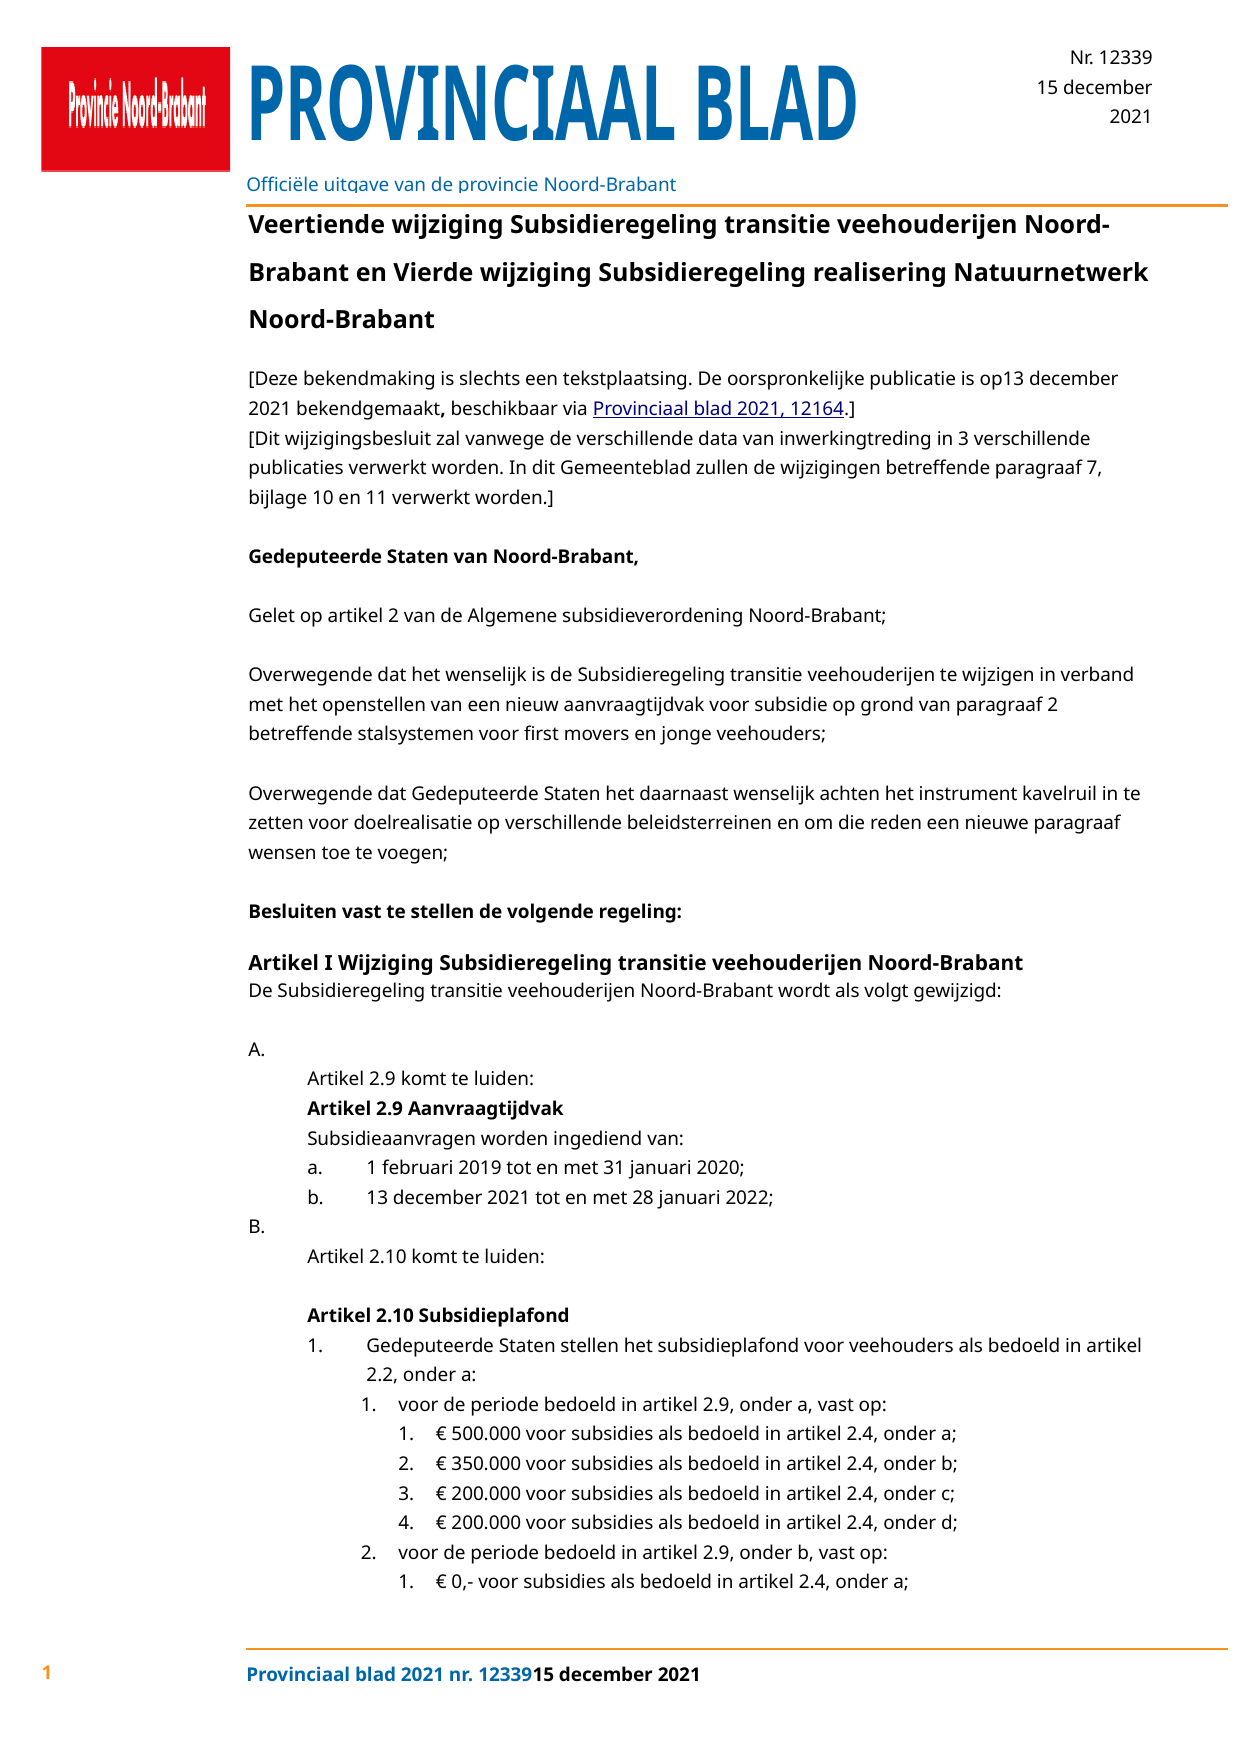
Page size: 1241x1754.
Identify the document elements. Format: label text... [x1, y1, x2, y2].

list Artikel 2.10 komt te luiden: [248, 1243, 1152, 1269]
text [Dit wijzigingsbesluit zal vanwege de verschillende data van inwerkingtreding in 3 verschillende publicaties verwerkt worden. In dit Gemeenteblad zullen de wijzigingen betreffende paragraaf 7, bijlage 10 en 11 verwerkt worden.] [248, 425, 1152, 509]
list voor de periode bedoeld in artikel 2.9, onder a, vast op: [361, 1391, 1152, 1417]
list € 350.000 voor subsidies als bedoeld in artikel 2.4, onder b; [398, 1450, 1152, 1476]
text Gedeputeerde Staten van Noord-Brabant, [248, 543, 1152, 569]
list Artikel 2.10 Subsidieplafond [248, 1302, 1152, 1328]
list € 500.000 voor subsidies als bedoeld in artikel 2.4, onder a; [398, 1421, 1152, 1446]
list 13 december 2021 tot en met 28 januari 2022; [307, 1184, 1152, 1210]
text [Deze bekendmaking is slechts een tekstplaatsing. De oorspronkelijke publicatie is op13 december 2021 bekendgemaakt, beschikbaar via Provinciaal blad 2021, 12164.] [248, 366, 1152, 421]
list Artikel 2.9 Aanvraagtijdvak [248, 1095, 1152, 1121]
text Besluiten vast te stellen de volgende regeling: [248, 898, 1152, 924]
text Overwegende dat het wenselijk is de Subsidieregeling transitie veehouderijen te wijzigen in verband met het openstellen van een nieuw aanvraagtijdvak voor subsidie op grond van paragraaf 2 betreffende stalsystemen voor first movers en jonge veehouders; [248, 661, 1152, 746]
list 1 februari 2019 tot en met 31 januari 2020; [307, 1154, 1152, 1180]
picture [41, 47, 231, 172]
list Gedeputeerde Staten stellen het subsidieplafond voor veehouders als bedoeld in artikel 2.2, onder a: [307, 1332, 1152, 1387]
list Subsidieaanvragen worden ingediend van: [248, 1125, 1152, 1151]
list voor de periode bedoeld in artikel 2.9, onder b, vast op: [361, 1539, 1152, 1565]
list Artikel 2.9 komt te luiden: [248, 1066, 1152, 1091]
text Artikel I Wijziging Subsidieregeling transitie veehouderijen Noord-Brabant [248, 948, 1152, 977]
text Gelet op artikel 2 van de Algemene subsidieverordening Noord-Brabant; [248, 602, 1152, 628]
list € 0,- voor subsidies als bedoeld in artikel 2.4, onder a; [398, 1568, 1152, 1594]
list € 200.000 voor subsidies als bedoeld in artikel 2.4, onder c; [398, 1480, 1152, 1506]
list € 200.000 voor subsidies als bedoeld in artikel 2.4, onder d; [398, 1509, 1152, 1535]
text De Subsidieregeling transitie veehouderijen Noord-Brabant wordt als volgt gewijzigd: [248, 977, 1152, 1003]
text Veertiende wijziging Subsidieregeling transitie veehouderijen Noord-Brabant en Vierde wijziging Subsidieregeling realisering Natuurnetwerk Noord-Brabant [248, 207, 1152, 336]
text Overwegende dat Gedeputeerde Staten het daarnaast wenselijk achten het instrument kavelruil in te zetten voor doelrealisatie op verschillende beleidsterreinen en om die reden een nieuwe paragraaf wensen toe te voegen; [248, 780, 1152, 864]
